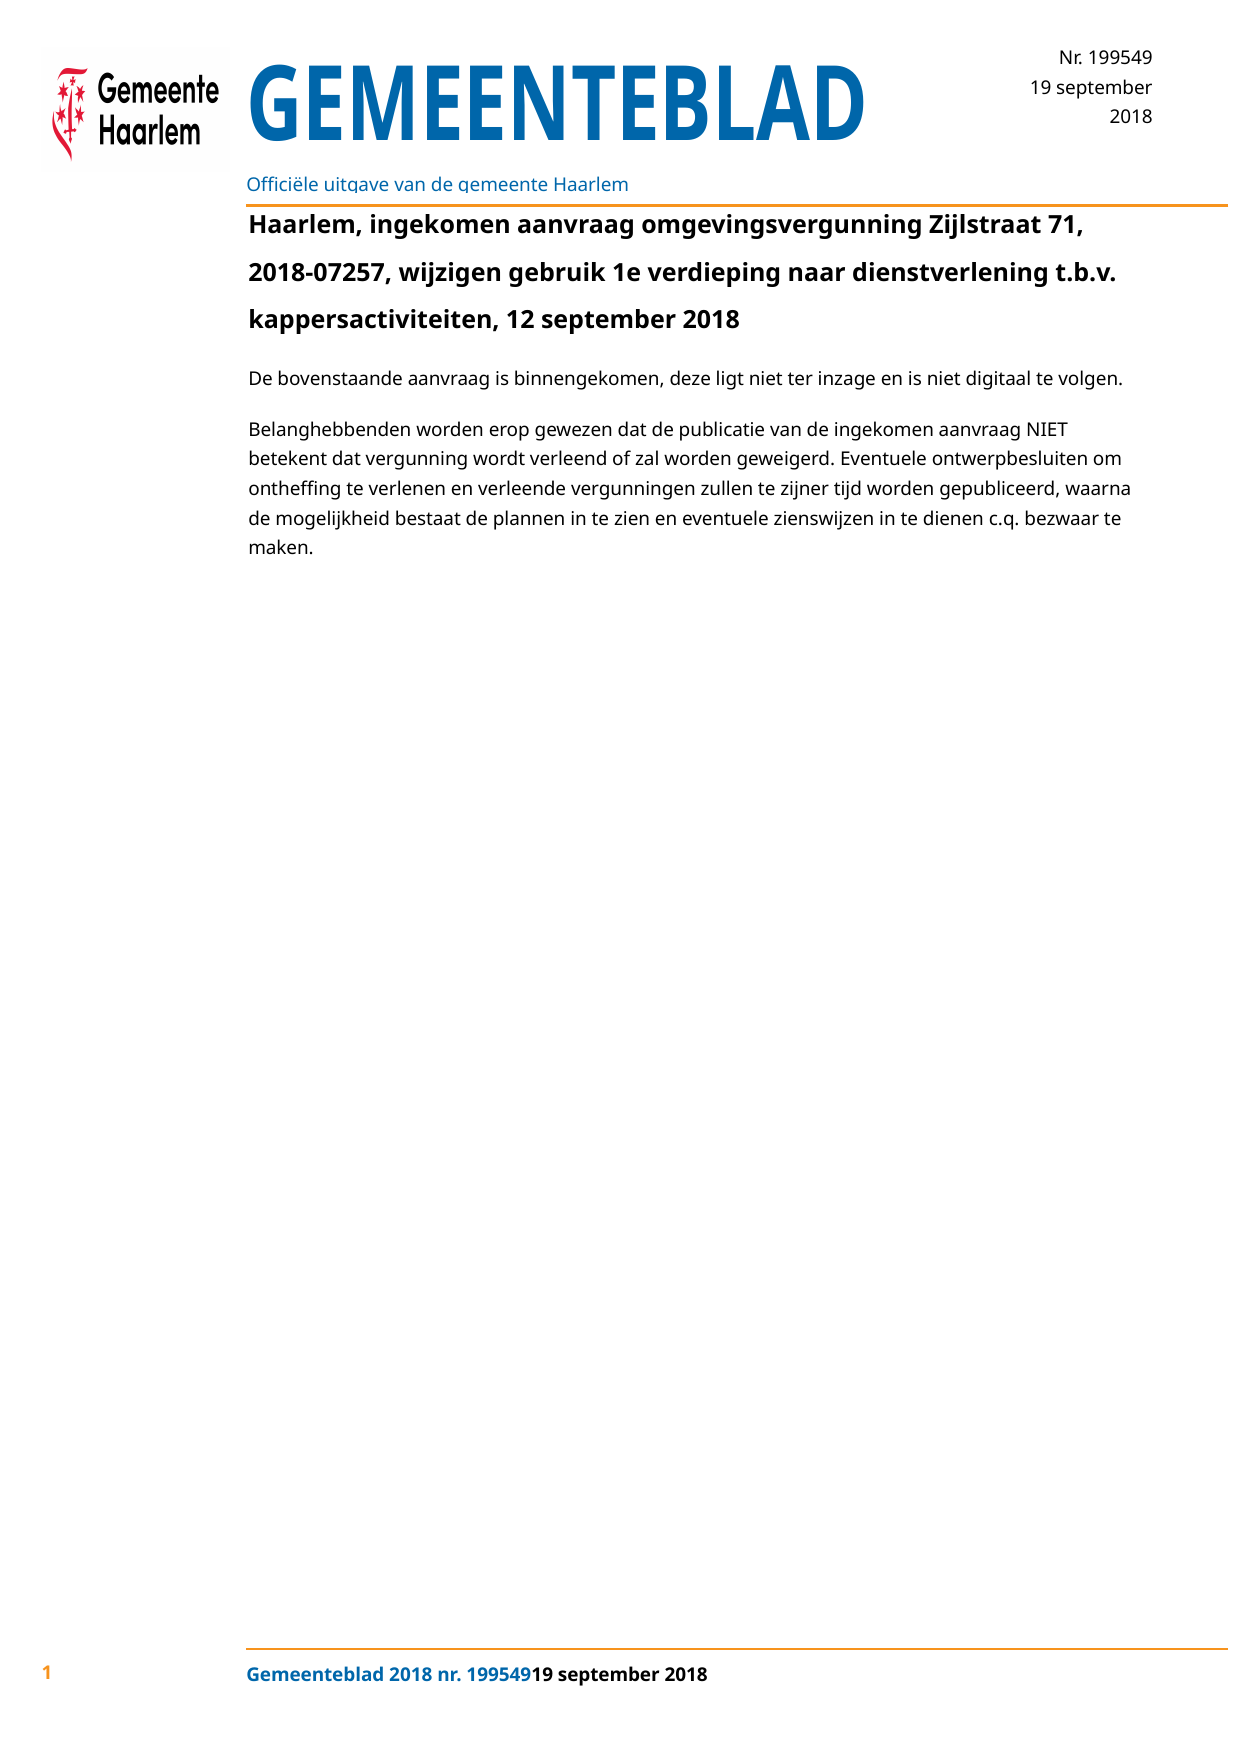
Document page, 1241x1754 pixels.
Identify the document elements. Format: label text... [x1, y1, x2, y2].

text Belanghebbenden worden erop gewezen dat de publicatie van de ingekomen aanvraag NIET betekent dat vergunning wordt verleend of zal worden geweigerd. Eventuele ontwerpbesluiten om ontheffing te verlenen en verleende vergunningen zullen te zijner tijd worden gepubliceerd, waarna de mogelijkheid bestaat de plannen in te zien en eventuele zienswijzen in te dienen c.q. bezwaar te maken. [248, 416, 1152, 560]
text Haarlem, ingekomen aanvraag omgevingsvergunning Zijlstraat 71, 2018-07257, wijzigen gebruik 1e verdieping naar dienstverlening t.b.v. kappersactiviteiten, 12 september 2018 [248, 207, 1152, 336]
picture [41, 47, 231, 172]
text De bovenstaande aanvraag is binnengekomen, deze ligt niet ter inzage en is niet digitaal te volgen. [248, 366, 1152, 391]
